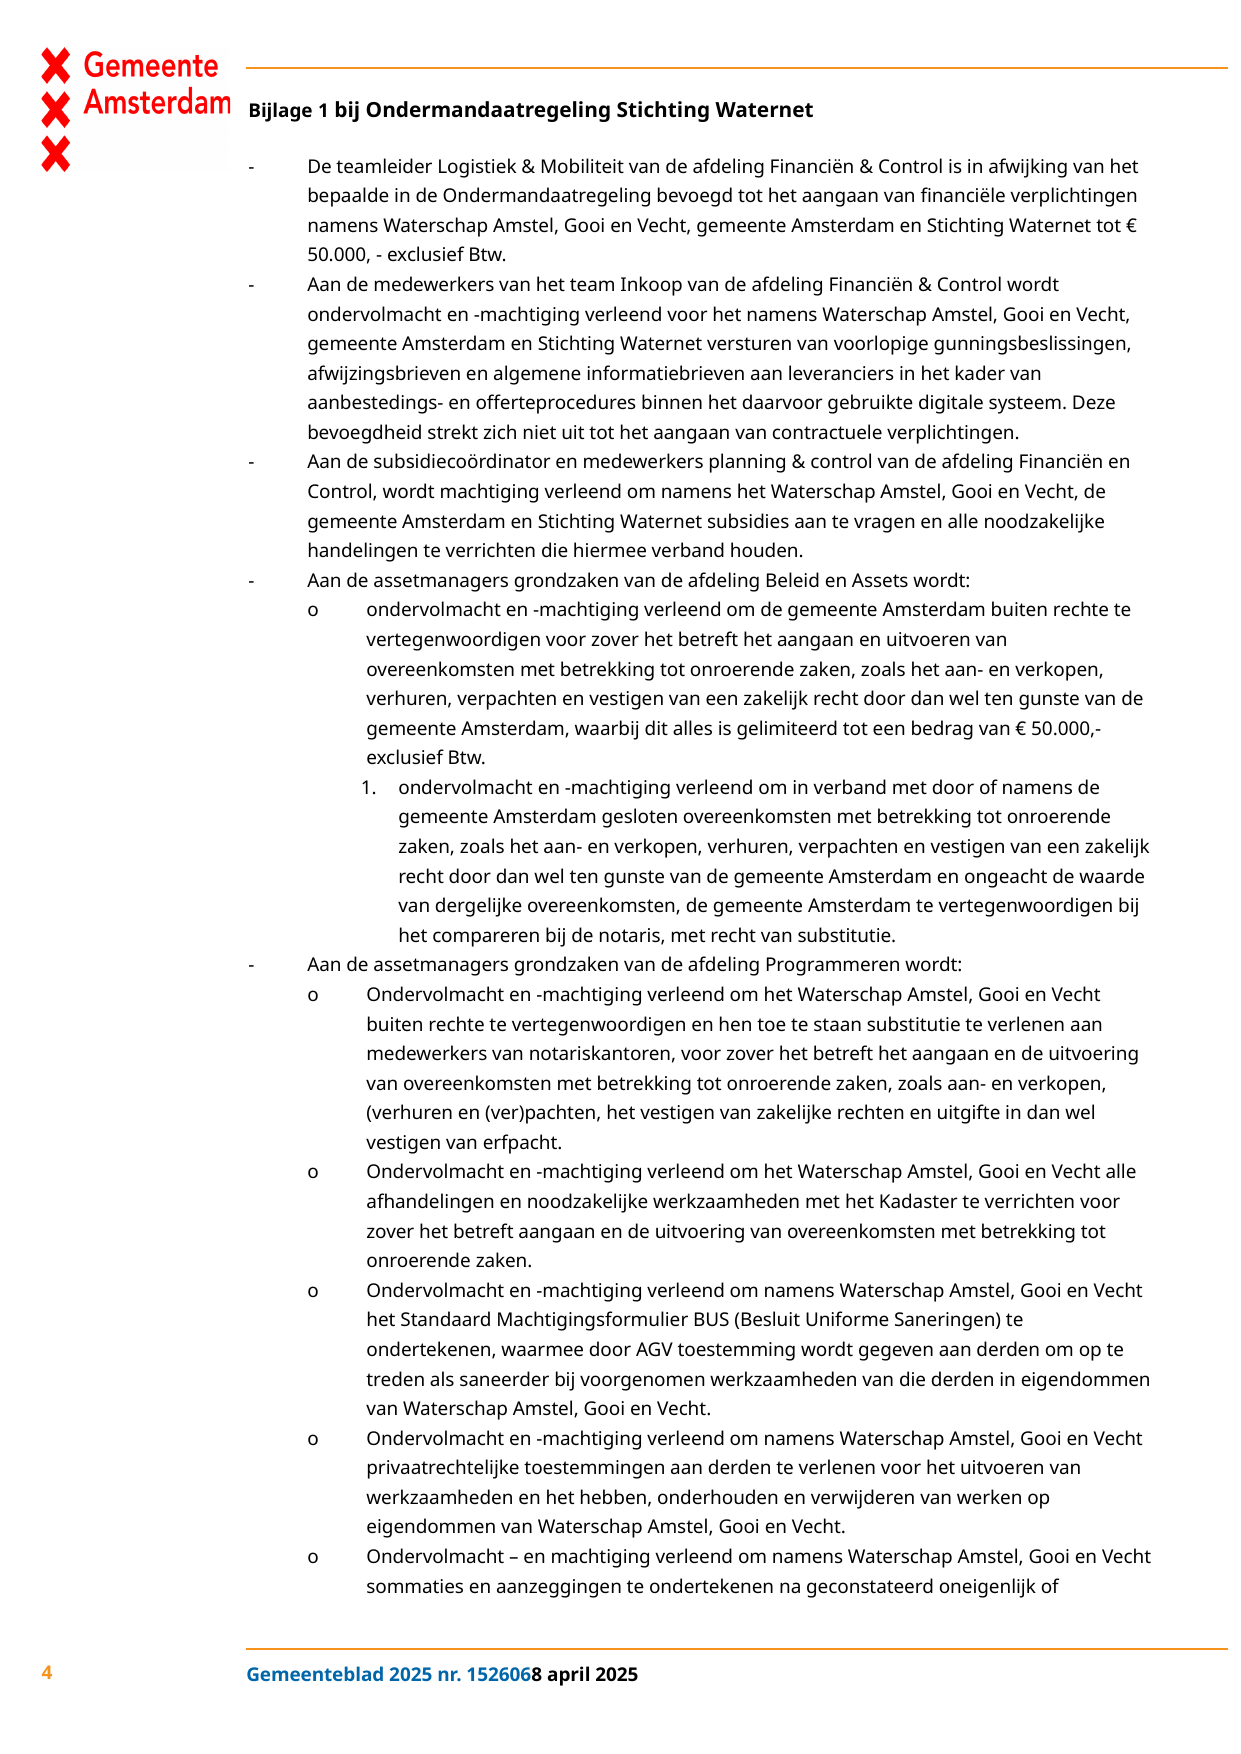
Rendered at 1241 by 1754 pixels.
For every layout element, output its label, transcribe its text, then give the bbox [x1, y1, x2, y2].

list Aan de assetmanagers grondzaken van de afdeling Beleid en Assets wordt: [248, 567, 1152, 593]
list ondervolmacht en -machtiging verleend om de gemeente Amsterdam buiten rechte te vertegenwoordigen voor zover het betreft het aangaan en uitvoeren van overeenkomsten met betrekking tot onroerende zaken, zoals het aan- en verkopen, verhuren, verpachten en vestigen van een zakelijk recht door dan wel ten gunste van de gemeente Amsterdam, waarbij dit alles is gelimiteerd tot een bedrag van € 50.000,- exclusief Btw. [307, 597, 1152, 770]
text Bijlage 1 bij Ondermandaatregeling Stichting Waternet [248, 95, 1152, 123]
list ondervolmacht en -machtiging verleend om in verband met door of namens de gemeente Amsterdam gesloten overeenkomsten met betrekking tot onroerende zaken, zoals het aan- en verkopen, verhuren, verpachten en vestigen van een zakelijk recht door dan wel ten gunste van de gemeente Amsterdam en ongeacht de waarde van dergelijke overeenkomsten, de gemeente Amsterdam te vertegenwoordigen bij het compareren bij de notaris, met recht van substitutie. [361, 774, 1152, 948]
picture [41, 47, 231, 172]
list Ondervolmacht en -machtiging verleend om het Waterschap Amstel, Gooi en Vecht alle afhandelingen en noodzakelijke werkzaamheden met het Kadaster te verrichten voor zover het betreft aangaan en de uitvoering van overeenkomsten met betrekking tot onroerende zaken. [307, 1159, 1152, 1273]
list Ondervolmacht en -machtiging verleend om het Waterschap Amstel, Gooi en Vecht buiten rechte te vertegenwoordigen en hen toe te staan substitutie te verlenen aan medewerkers van notariskantoren, voor zover het betreft het aangaan en de uitvoering van overeenkomsten met betrekking tot onroerende zaken, zoals aan- en verkopen, (verhuren en (ver)pachten, het vestigen van zakelijke rechten en uitgifte in dan wel vestigen van erfpacht. [307, 981, 1152, 1155]
list Aan de medewerkers van het team Inkoop van de afdeling Financiën & Control wordt ondervolmacht en -machtiging verleend voor het namens Waterschap Amstel, Gooi en Vecht, gemeente Amsterdam en Stichting Waternet versturen van voorlopige gunningsbeslissingen, afwijzingsbrieven en algemene informatiebrieven aan leveranciers in het kader van aanbestedings- en offerteprocedures binnen het daarvoor gebruikte digitale systeem. Deze bevoegdheid strekt zich niet uit tot het aangaan van contractuele verplichtingen. [248, 271, 1152, 445]
list Ondervolmacht en -machtiging verleend om namens Waterschap Amstel, Gooi en Vecht privaatrechtelijke toestemmingen aan derden te verlenen voor het uitvoeren van werkzaamheden en het hebben, onderhouden en verwijderen van werken op eigendommen van Waterschap Amstel, Gooi en Vecht. [307, 1425, 1152, 1539]
list Ondervolmacht en -machtiging verleend om namens Waterschap Amstel, Gooi en Vecht het Standaard Machtigingsformulier BUS (Besluit Uniforme Saneringen) te ondertekenen, waarmee door AGV toestemming wordt gegeven aan derden om op te treden als saneerder bij voorgenomen werkzaamheden van die derden in eigendommen van Waterschap Amstel, Gooi en Vecht. [307, 1277, 1152, 1421]
list Aan de subsidiecoördinator en medewerkers planning & control van de afdeling Financiën en Control, wordt machtiging verleend om namens het Waterschap Amstel, Gooi en Vecht, de gemeente Amsterdam en Stichting Waternet subsidies aan te vragen en alle noodzakelijke handelingen te verrichten die hiermee verband houden. [248, 449, 1152, 563]
list De teamleider Logistiek & Mobiliteit van de afdeling Financiën & Control is in afwijking van het bepaalde in de Ondermandaatregeling bevoegd tot het aangaan van financiële verplichtingen namens Waterschap Amstel, Gooi en Vecht, gemeente Amsterdam en Stichting Waternet tot € 50.000, - exclusief Btw. [248, 153, 1152, 267]
list Aan de assetmanagers grondzaken van de afdeling Programmeren wordt: [248, 952, 1152, 977]
list Ondervolmacht – en machtiging verleend om namens Waterschap Amstel, Gooi en Vecht sommaties en aanzeggingen te ondertekenen na geconstateerd oneigenlijk of [307, 1543, 1152, 1599]
